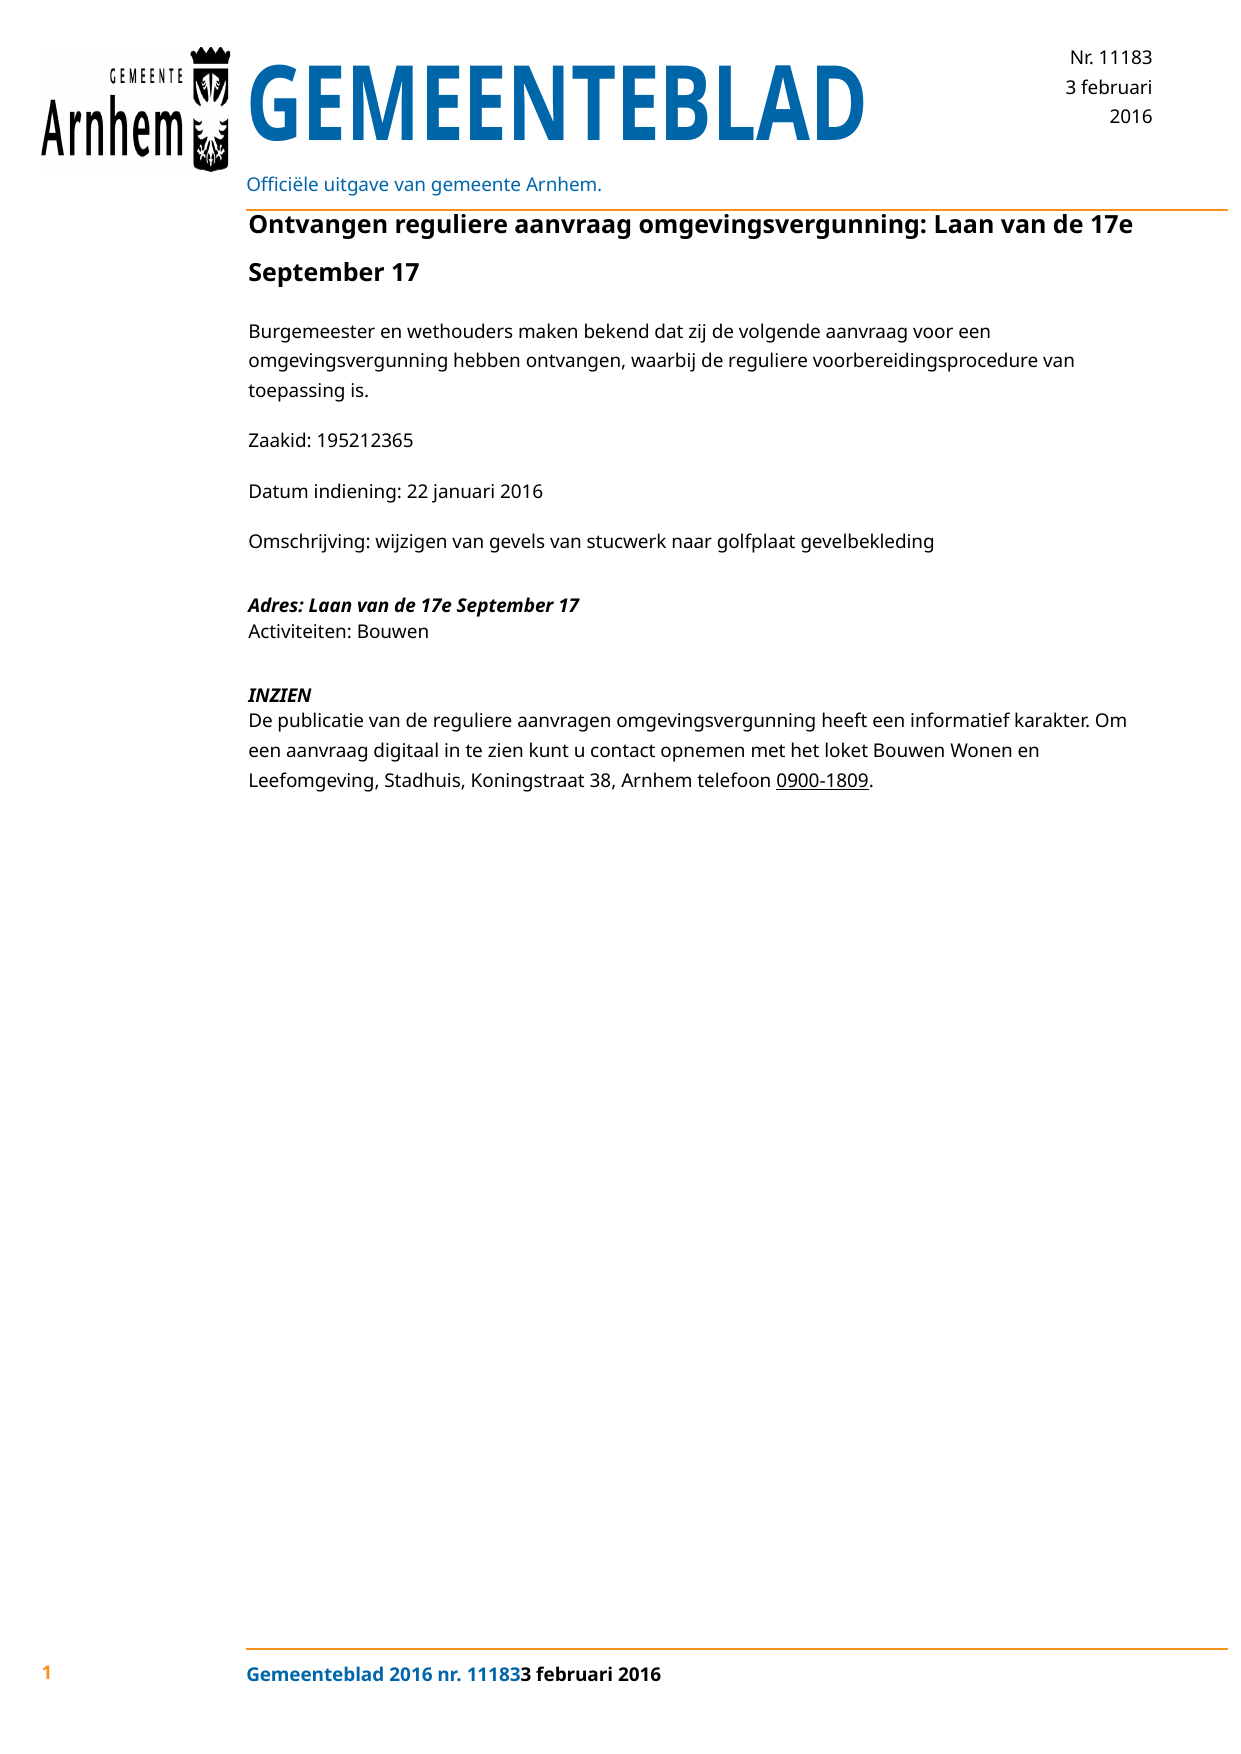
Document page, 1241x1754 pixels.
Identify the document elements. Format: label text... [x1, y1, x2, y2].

text Adres: Laan van de 17e September 17 [248, 592, 1152, 618]
picture [41, 47, 231, 172]
text INZIEN [248, 682, 1152, 708]
text De publicatie van de reguliere aanvragen omgevingsvergunning heeft een informatief karakter. Om een aanvraag digitaal in te zien kunt u contact opnemen met het loket Bouwen Wonen en Leefomgeving, Stadhuis, Koningstraat 38, Arnhem telefoon 0900-1809. [248, 708, 1152, 793]
text Ontvangen reguliere aanvraag omgevingsvergunning: Laan van de 17e September 17 [248, 211, 1152, 288]
text Datum indiening: 22 januari 2016 [248, 478, 1152, 504]
text Omschrijving: wijzigen van gevels van stucwerk naar golfplaat gevelbekleding [248, 528, 1152, 554]
text Zaakid: 195212365 [248, 427, 1152, 453]
text Activiteiten: Bouwen [248, 618, 1152, 644]
text Burgemeester en wethouders maken bekend dat zij de volgende aanvraag voor een omgevingsvergunning hebben ontvangen, waarbij de reguliere voorbereidingsprocedure van toepassing is. [248, 318, 1152, 403]
